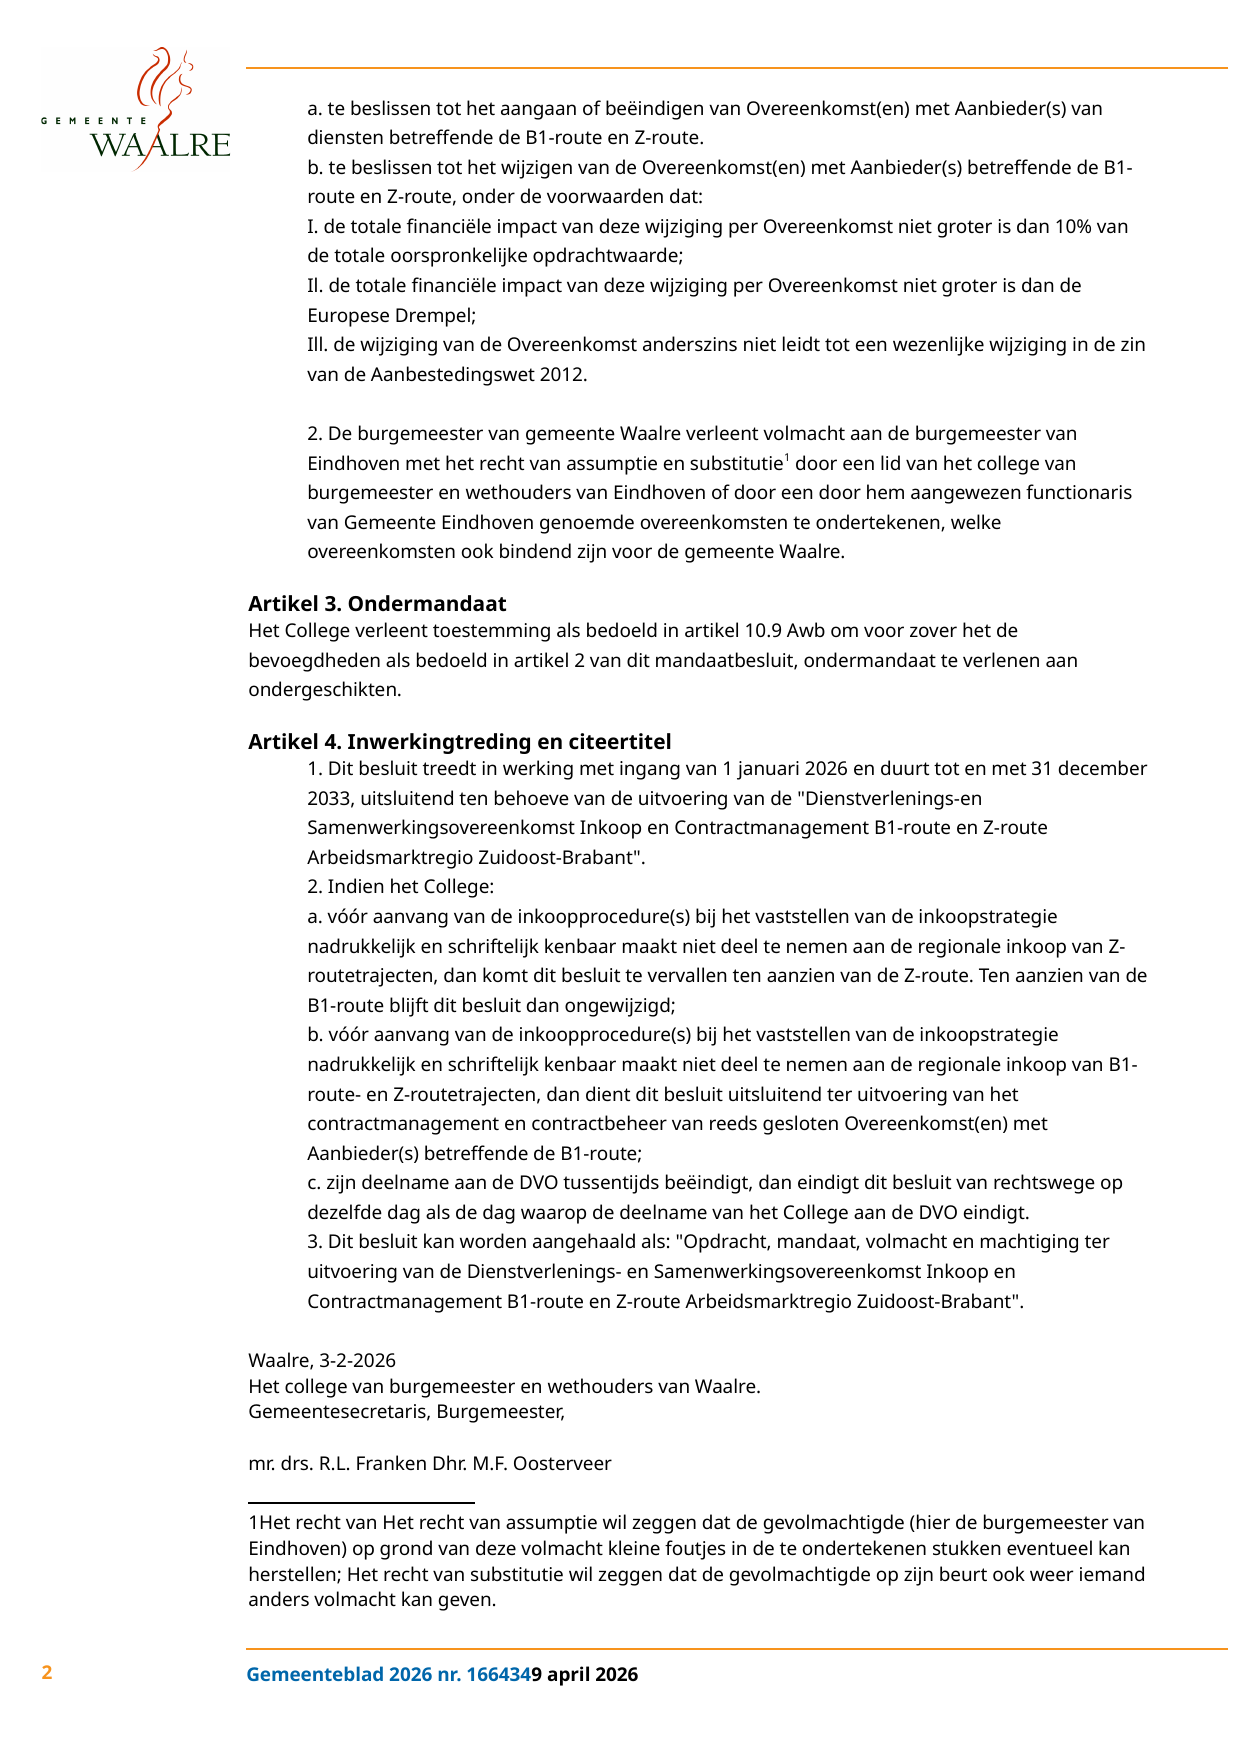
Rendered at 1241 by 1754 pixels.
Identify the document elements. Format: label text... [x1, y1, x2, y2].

list Ill. de wijziging van de Overeenkomst anderszins niet leidt tot een wezenlijke wijziging in de zin van de Aanbestedingswet 2012. [248, 331, 1152, 387]
list 3. Dit besluit kan worden aangehaald als: "Opdracht, mandaat, volmacht en machtiging ter uitvoering van de Dienstverlenings- en Samenwerkingsovereenkomst Inkoop en Contractmanagement B1-route en Z-route Arbeidsmarktregio Zuidoost-Brabant". [248, 1229, 1152, 1314]
text mr. drs. R.L. Franken Dhr. M.F. Oosterveer [248, 1450, 1152, 1476]
text Artikel 4. Inwerkingtreding en citeertitel [248, 727, 1152, 755]
list I. de totale financiële impact van deze wijziging per Overeenkomst niet groter is dan 10% van de totale oorspronkelijke opdrachtwaarde; [248, 213, 1152, 268]
list 1. Dit besluit treedt in werking met ingang van 1 januari 2026 en duurt tot en met 31 december 2033, uitsluitend ten behoeve van de uitvoering van de "Dienstverlenings-en Samenwerkingsovereenkomst Inkoop en Contractmanagement B1-route en Z-route Arbeidsmarktregio Zuidoost-Brabant". [248, 755, 1152, 870]
list Het recht van Het recht van assumptie wil zeggen dat de gevolmachtigde (hier de burgemeester van Eindhoven) op grond van deze volmacht kleine foutjes in de te ondertekenen stukken eventueel kan herstellen; Het recht van substitutie wil zeggen dat de gevolmachtigde op zijn beurt ook weer iemand anders volmacht kan geven. [248, 1509, 1152, 1612]
picture [41, 47, 231, 172]
list 2. Indien het College: [248, 874, 1152, 899]
list a. te beslissen tot het aangaan of beëindigen van Overeenkomst(en) met Aanbieder(s) van diensten betreffende de B1-route en Z-route. [248, 95, 1152, 150]
list 2. De burgemeester van gemeente Waalre verleent volmacht aan de burgemeester van Eindhoven met het recht van assumptie en substitutie door een lid van het college van burgemeester en wethouders van Eindhoven of door een door hem aangewezen functionaris van Gemeente Eindhoven genoemde overeenkomsten te ondertekenen, welke overeenkomsten ook bindend zijn voor de gemeente Waalre. [248, 420, 1152, 564]
text Het College verleent toestemming als bedoeld in artikel 10.9 Awb om voor zover het de bevoegdheden als bedoeld in artikel 2 van dit mandaatbesluit, ondermandaat te verlenen aan ondergeschikten. [248, 617, 1152, 702]
text Gemeentesecretaris, Burgemeester, [248, 1398, 1152, 1424]
list b. te beslissen tot het wijzigen van de Overeenkomst(en) met Aanbieder(s) betreffende de B1-route en Z-route, onder de voorwaarden dat: [248, 154, 1152, 209]
list Il. de totale financiële impact van deze wijziging per Overeenkomst niet groter is dan de Europese Drempel; [248, 272, 1152, 328]
text Artikel 3. Ondermandaat [248, 589, 1152, 617]
text Waalre, 3-2-2026 [248, 1347, 1152, 1373]
list c. zijn deelname aan de DVO tussentijds beëindigt, dan eindigt dit besluit van rechtswege op dezelfde dag als de dag waarop de deelname van het College aan de DVO eindigt. [248, 1169, 1152, 1225]
text Het college van burgemeester en wethouders van Waalre. [248, 1373, 1152, 1398]
list b. vóór aanvang van de inkoopprocedure(s) bij het vaststellen van de inkoopstrategie nadrukkelijk en schriftelijk kenbaar maakt niet deel te nemen aan de regionale inkoop van B1-route- en Z-routetrajecten, dan dient dit besluit uitsluitend ter uitvoering van het contractmanagement en contractbeheer van reeds gesloten Overeenkomst(en) met Aanbieder(s) betreffende de B1-route; [248, 1022, 1152, 1166]
list a. vóór aanvang van de inkoopprocedure(s) bij het vaststellen van de inkoopstrategie nadrukkelijk en schriftelijk kenbaar maakt niet deel te nemen aan de regionale inkoop van Z-routetrajecten, dan komt dit besluit te vervallen ten aanzien van de Z-route. Ten aanzien van de B1-route blijft dit besluit dan ongewijzigd; [248, 903, 1152, 1018]
